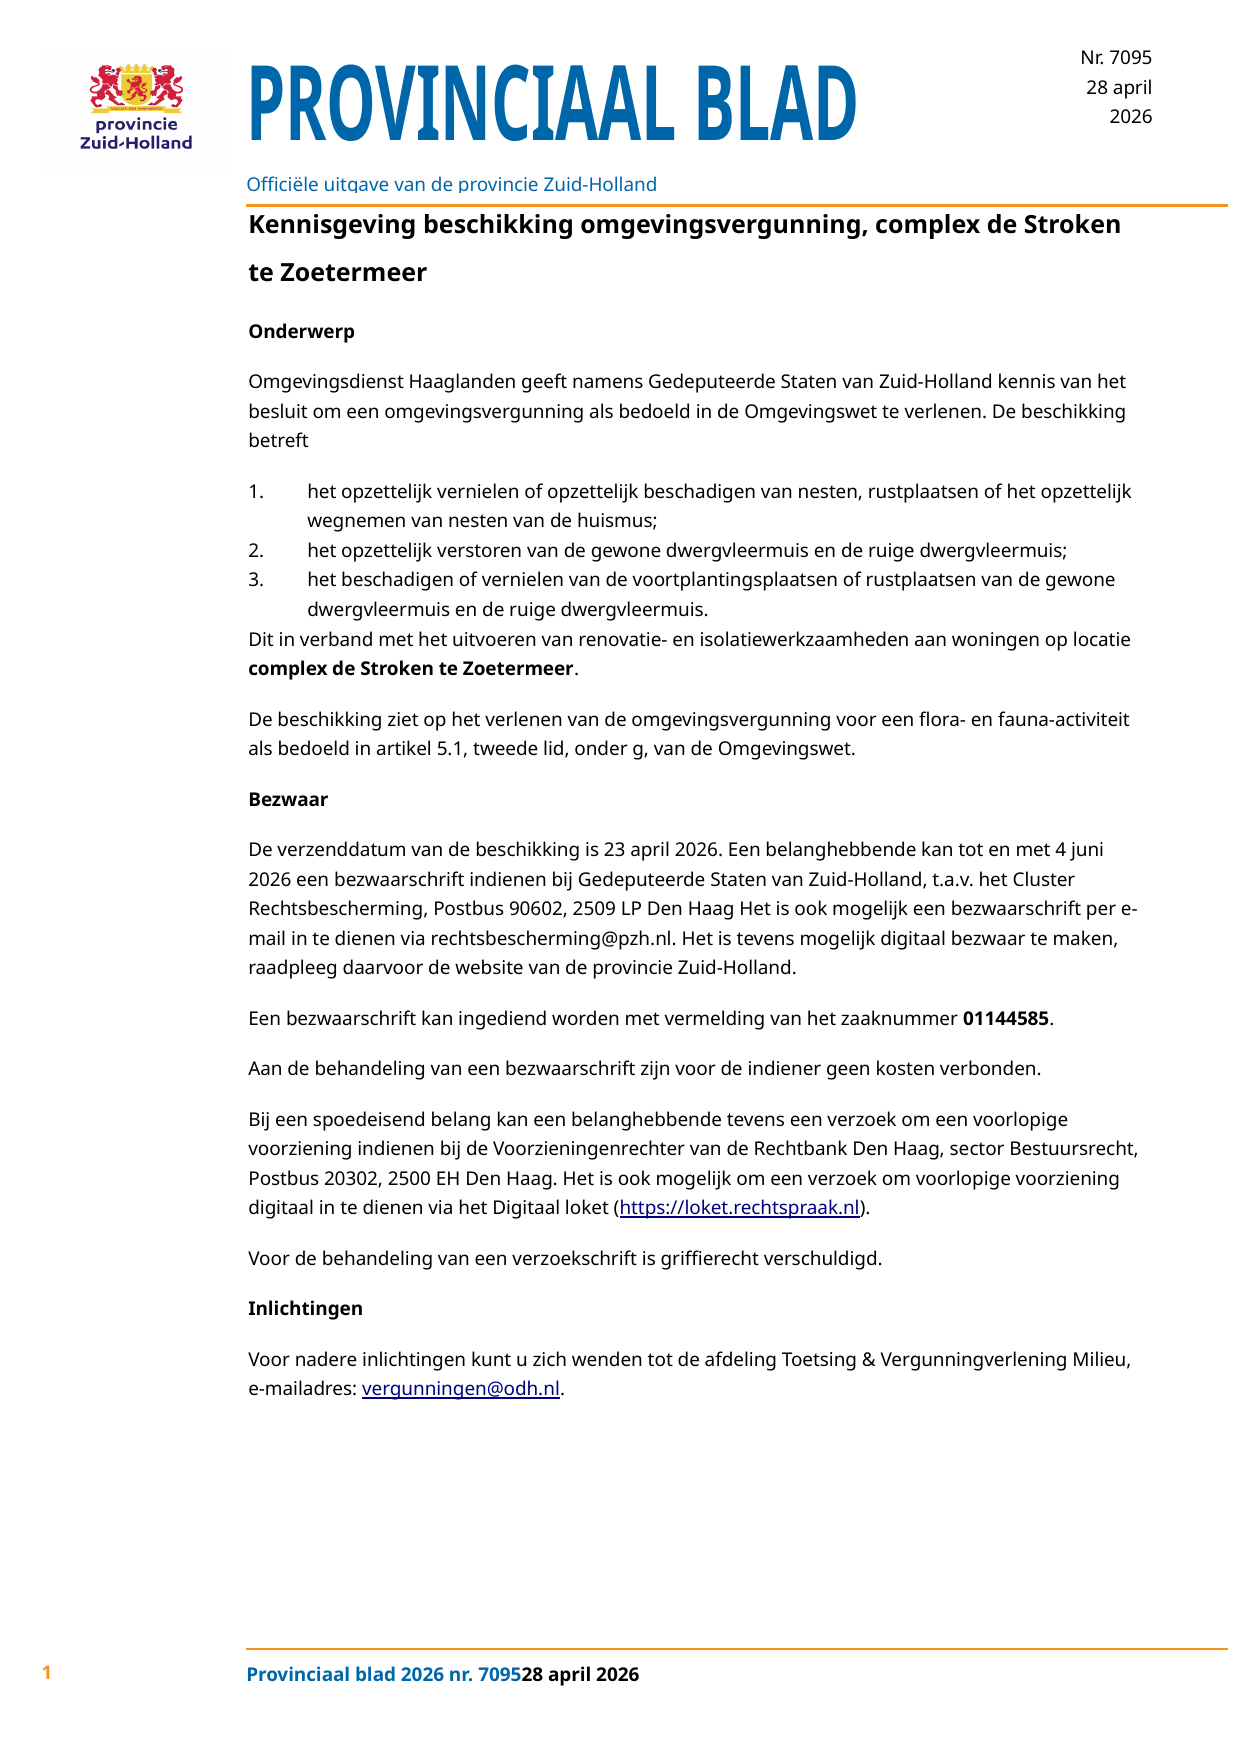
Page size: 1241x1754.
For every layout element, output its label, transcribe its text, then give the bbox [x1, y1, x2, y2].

text Bezwaar [248, 786, 1152, 812]
text De beschikking ziet op het verlenen van de omgevingsvergunning voor een flora- en fauna-activiteit als bedoeld in artikel 5.1, tweede lid, onder g, van de Omgevingswet. [248, 706, 1152, 761]
picture [41, 47, 231, 172]
text Kennisgeving beschikking omgevingsvergunning, complex de Stroken te Zoetermeer [248, 207, 1152, 288]
text Voor de behandeling van een verzoekschrift is griffierecht verschuldigd. [248, 1245, 1152, 1271]
text Bij een spoedeisend belang kan een belanghebbende tevens een verzoek om een voorlopige voorziening indienen bij de Voorzieningenrechter van de Rechtbank Den Haag, sector Bestuursrecht, Postbus 20302, 2500 EH Den Haag. Het is ook mogelijk om een verzoek om voorlopige voorziening digitaal in te dienen via het Digitaal loket (https://loket.rechtspraak.nl). [248, 1106, 1152, 1220]
list het opzettelijk vernielen of opzettelijk beschadigen van nesten, rustplaatsen of het opzettelijk wegnemen van nesten van de huismus; [248, 478, 1152, 533]
list het opzettelijk verstoren van de gewone dwergvleermuis en de ruige dwergvleermuis; [248, 537, 1152, 563]
text Aan de behandeling van een bezwaarschrift zijn voor de indiener geen kosten verbonden. [248, 1055, 1152, 1081]
text Inlichtingen [248, 1295, 1152, 1321]
text Omgevingsdienst Haaglanden geeft namens Gedeputeerde Staten van Zuid-Holland kennis van het besluit om een omgevingsvergunning als bedoeld in de Omgevingswet te verlenen. De beschikking betreft [248, 368, 1152, 453]
list het beschadigen of vernielen van de voortplantingsplaatsen of rustplaatsen van de gewone dwergvleermuis en de ruige dwergvleermuis. [248, 567, 1152, 622]
text Onderwerp [248, 318, 1152, 344]
text De verzenddatum van de beschikking is 23 april 2026. Een belanghebbende kan tot en met 4 juni 2026 een bezwaarschrift indienen bij Gedeputeerde Staten van Zuid-Holland, t.a.v. het Cluster Rechtsbescherming, Postbus 90602, 2509 LP Den Haag Het is ook mogelijk een bezwaarschrift per e-mail in te dienen via rechtsbescherming@pzh.nl. Het is tevens mogelijk digitaal bezwaar te maken, raadpleeg daarvoor de website van de provincie Zuid-Holland. [248, 836, 1152, 980]
text Dit in verband met het uitvoeren van renovatie- en isolatiewerkzaamheden aan woningen op locatie complex de Stroken te Zoetermeer. [248, 626, 1152, 681]
text Voor nadere inlichtingen kunt u zich wenden tot de afdeling Toetsing & Vergunningverlening Milieu, e-mailadres: vergunningen@odh.nl. [248, 1346, 1152, 1401]
text Een bezwaarschrift kan ingediend worden met vermelding van het zaaknummer 01144585. [248, 1005, 1152, 1031]
